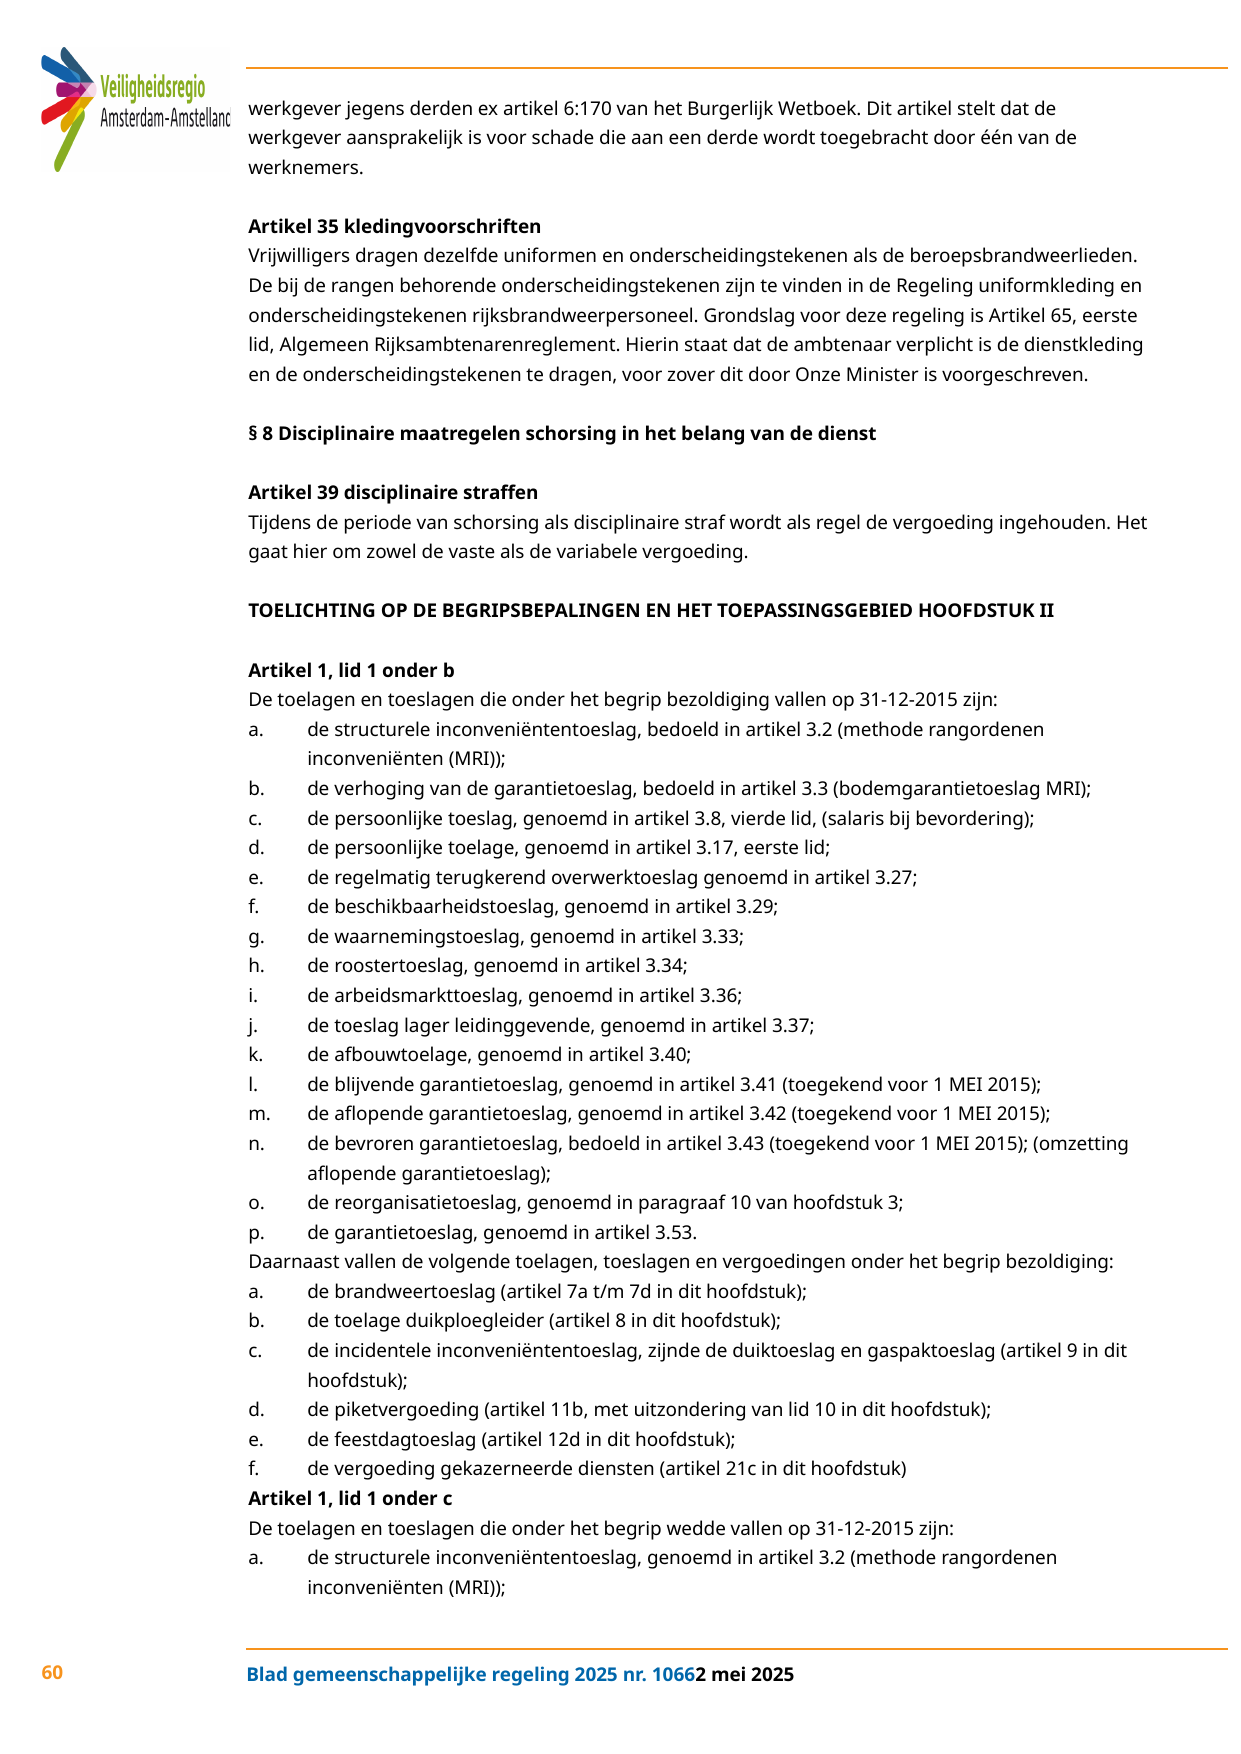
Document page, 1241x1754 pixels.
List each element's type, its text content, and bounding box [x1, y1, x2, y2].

list de bevroren garantietoeslag, bedoeld in artikel 3.43 (toegekend voor 1 MEI 2015); (omzetting aflopende garantietoeslag); [248, 1130, 1152, 1186]
text De toelagen en toeslagen die onder het begrip bezoldiging vallen op 31-12-2015 zijn: [248, 686, 1152, 712]
list de toelage duikploegleider (artikel 8 in dit hoofdstuk); [248, 1308, 1152, 1333]
list de aflopende garantietoeslag, genoemd in artikel 3.42 (toegekend voor 1 MEI 2015); [248, 1101, 1152, 1126]
list de piketvergoeding (artikel 11b, met uitzondering van lid 10 in dit hoofdstuk); [248, 1396, 1152, 1422]
text TOELICHTING OP DE BEGRIPSBEPALINGEN EN HET TOEPASSINGSGEBIED HOOFDSTUK II [248, 598, 1152, 623]
list de verhoging van de garantietoeslag, bedoeld in artikel 3.3 (bodemgarantietoeslag MRI); [248, 775, 1152, 801]
list de structurele inconveniëntentoeslag, genoemd in artikel 3.2 (methode rangordenen inconveniënten (MRI)); [248, 1544, 1152, 1600]
list de vergoeding gekazerneerde diensten (artikel 21c in dit hoofdstuk) [248, 1456, 1152, 1481]
list de regelmatig terugkerend overwerktoeslag genoemd in artikel 3.27; [248, 864, 1152, 890]
text Tijdens de periode van schorsing als disciplinaire straf wordt als regel de vergoeding ingehouden. Het gaat hier om zowel de vaste als de variabele vergoeding. [248, 509, 1152, 564]
list de persoonlijke toeslag, genoemd in artikel 3.8, vierde lid, (salaris bij bevordering); [248, 805, 1152, 831]
list de roostertoeslag, genoemd in artikel 3.34; [248, 953, 1152, 978]
text Daarnaast vallen de volgende toelagen, toeslagen en vergoedingen onder het begrip bezoldiging: [248, 1248, 1152, 1274]
list de reorganisatietoeslag, genoemd in paragraaf 10 van hoofdstuk 3; [248, 1189, 1152, 1215]
text De toelagen en toeslagen die onder het begrip wedde vallen op 31-12-2015 zijn: [248, 1515, 1152, 1541]
text Artikel 1, lid 1 onder c [248, 1485, 1152, 1511]
list de waarnemingstoeslag, genoemd in artikel 3.33; [248, 923, 1152, 949]
list de garantietoeslag, genoemd in artikel 3.53. [248, 1219, 1152, 1245]
list de beschikbaarheidstoeslag, genoemd in artikel 3.29; [248, 893, 1152, 919]
text § 8 Disciplinaire maatregelen schorsing in het belang van de dienst [248, 420, 1152, 446]
list de afbouwtoelage, genoemd in artikel 3.40; [248, 1041, 1152, 1067]
list de persoonlijke toelage, genoemd in artikel 3.17, eerste lid; [248, 834, 1152, 860]
list de structurele inconveniëntentoeslag, bedoeld in artikel 3.2 (methode rangordenen inconveniënten (MRI)); [248, 716, 1152, 771]
list de feestdagtoeslag (artikel 12d in dit hoofdstuk); [248, 1426, 1152, 1452]
text Artikel 39 disciplinaire straffen [248, 479, 1152, 505]
text Artikel 1, lid 1 onder b [248, 657, 1152, 683]
picture [41, 47, 231, 172]
list de toeslag lager leidinggevende, genoemd in artikel 3.37; [248, 1012, 1152, 1038]
list de blijvende garantietoeslag, genoemd in artikel 3.41 (toegekend voor 1 MEI 2015); [248, 1071, 1152, 1097]
list de incidentele inconveniëntentoeslag, zijnde de duiktoeslag en gaspaktoeslag (artikel 9 in dit hoofdstuk); [248, 1337, 1152, 1393]
text Vrijwilligers dragen dezelfde uniformen en onderscheidingstekenen als de beroepsbrandweerlieden. De bij de rangen behorende onderscheidingstekenen zijn te vinden in de Regeling uniformkleding en onderscheidingstekenen rijksbrandweerpersoneel. Grondslag voor deze regeling is Artikel 65, eerste lid, Algemeen Rijksambtenarenreglement. Hierin staat dat de ambtenaar verplicht is de dienstkleding en de onderscheidingstekenen te dragen, voor zover dit door Onze Minister is voorgeschreven. [248, 243, 1152, 387]
text werkgever jegens derden ex artikel 6:170 van het Burgerlijk Wetboek. Dit artikel stelt dat de werkgever aansprakelijk is voor schade die aan een derde wordt toegebracht door één van de werknemers. [248, 95, 1152, 180]
text Artikel 35 kledingvoorschriften [248, 213, 1152, 239]
list de brandweertoeslag (artikel 7a t/m 7d in dit hoofdstuk); [248, 1278, 1152, 1304]
list de arbeidsmarkttoeslag, genoemd in artikel 3.36; [248, 982, 1152, 1008]
